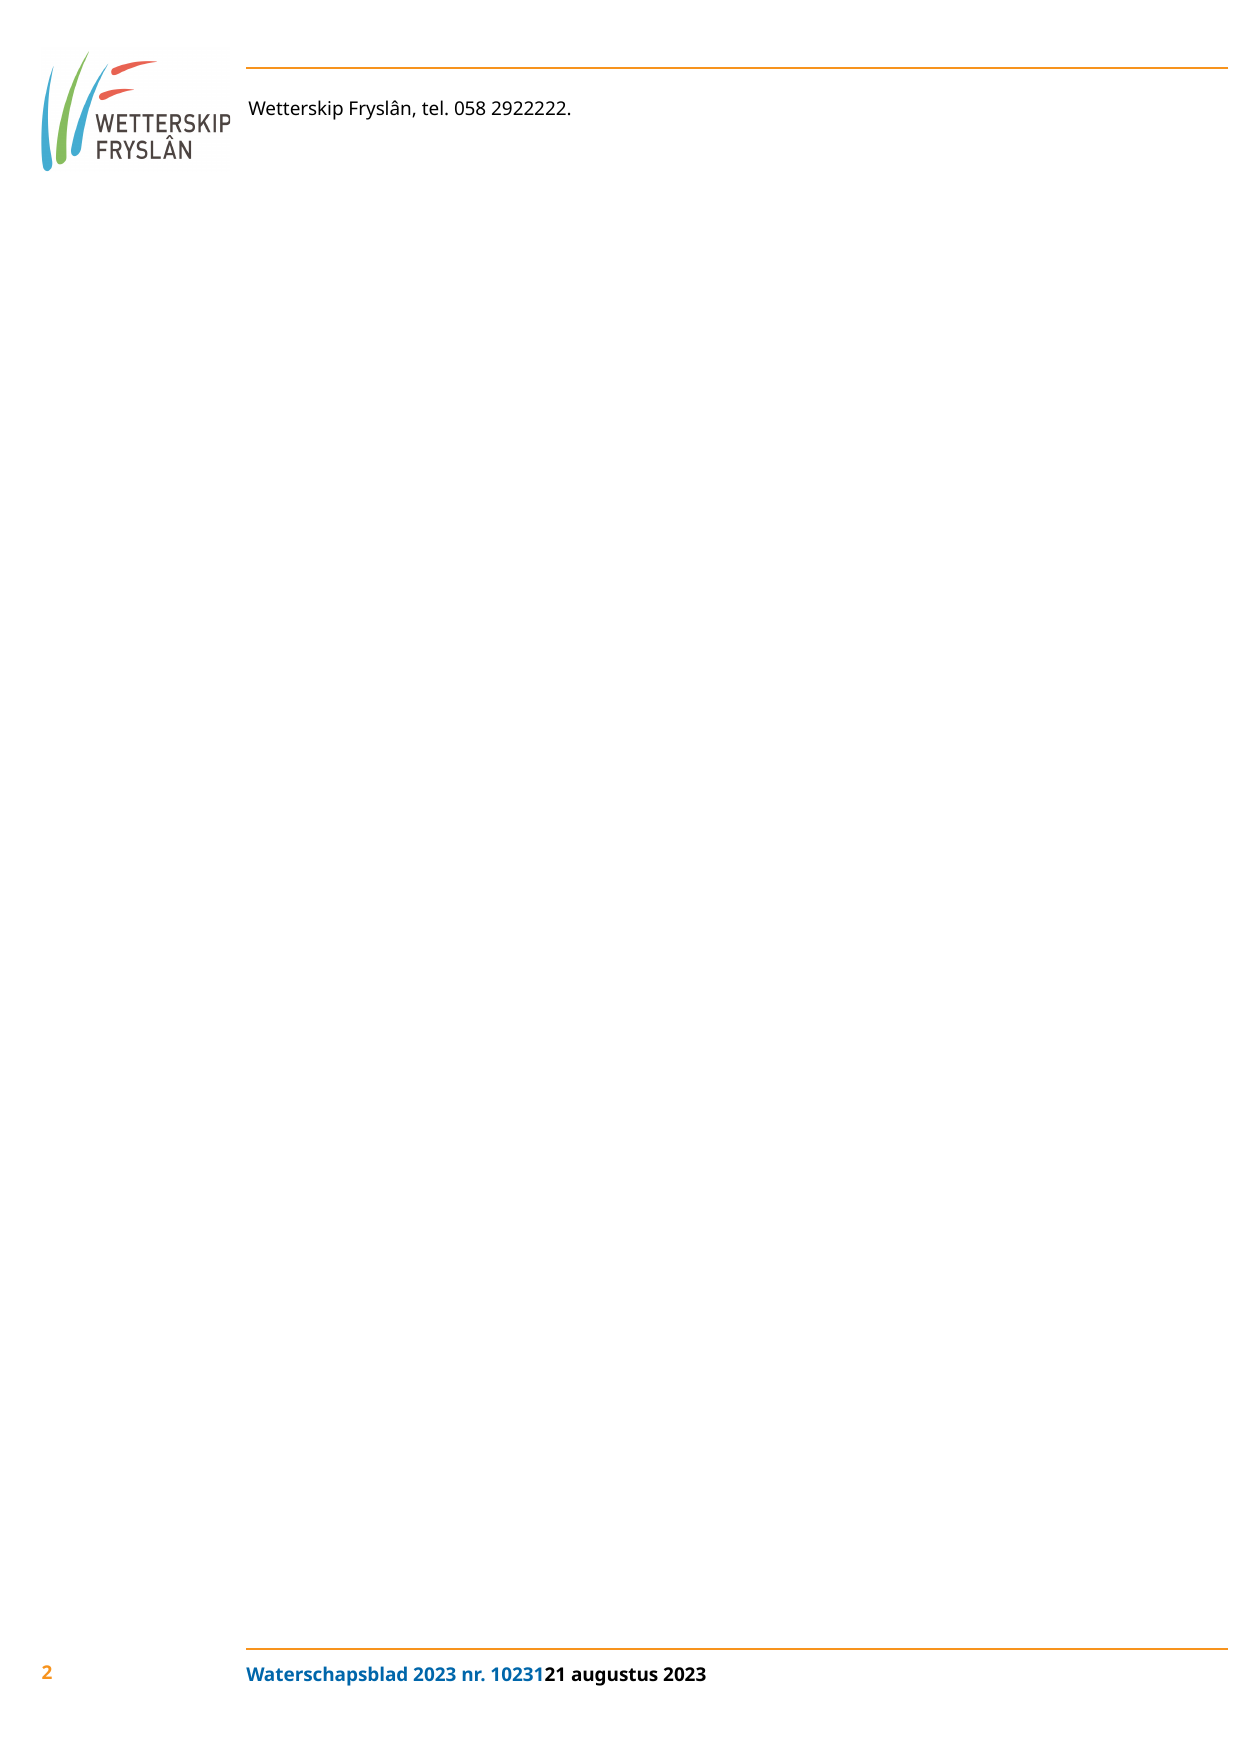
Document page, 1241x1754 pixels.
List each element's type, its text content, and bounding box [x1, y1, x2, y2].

text Wetterskip Fryslân, tel. 058 2922222. [248, 95, 1152, 121]
picture [41, 47, 231, 172]
